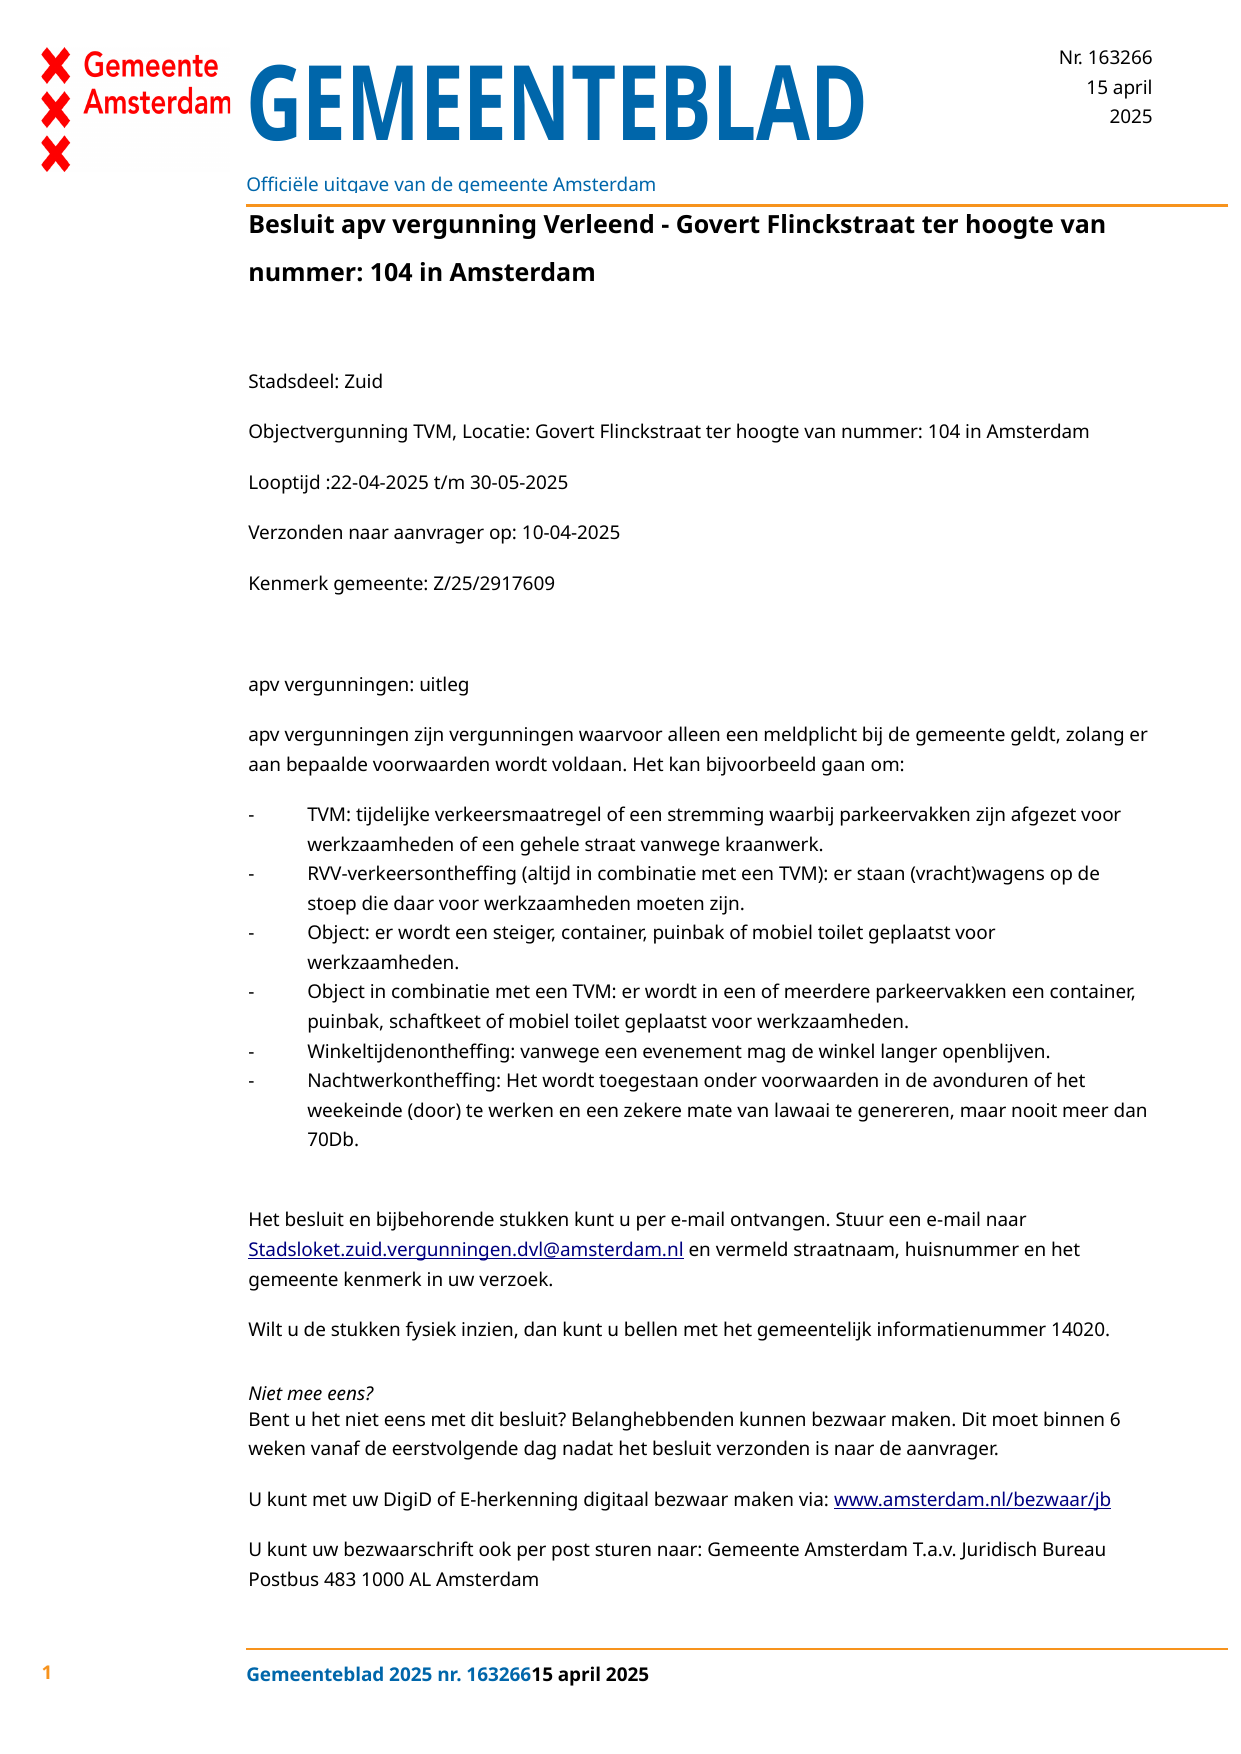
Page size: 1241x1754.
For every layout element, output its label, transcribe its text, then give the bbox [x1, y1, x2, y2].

text Looptijd :22-04-2025 t/m 30-05-2025 [248, 469, 1152, 495]
text U kunt met uw DigiD of E-herkenning digitaal bezwaar maken via: www.amsterdam.nl/bezwaar/jb [248, 1486, 1152, 1512]
list Winkeltijdenontheffing: vanwege een evenement mag de winkel langer openblijven. [248, 1038, 1152, 1064]
list RVV-verkeersontheffing (altijd in combinatie met een TVM): er staan (vracht)wagens op de stoep die daar voor werkzaamheden moeten zijn. [248, 860, 1152, 916]
text Besluit apv vergunning Verleend - Govert Flinckstraat ter hoogte van nummer: 104 in Amsterdam [248, 207, 1152, 288]
text Objectvergunning TVM, Locatie: Govert Flinckstraat ter hoogte van nummer: 104 in Amsterdam [248, 419, 1152, 444]
text apv vergunningen zijn vergunningen waarvoor alleen een meldplicht bij de gemeente geldt, zolang er aan bepaalde voorwaarden wordt voldaan. Het kan bijvoorbeeld gaan om: [248, 721, 1152, 777]
text Verzonden naar aanvrager op: 10-04-2025 [248, 519, 1152, 545]
text Bent u het niet eens met dit besluit? Belanghebbenden kunnen bezwaar maken. Dit moet binnen 6 weken vanaf de eerstvolgende dag nadat het besluit verzonden is naar de aanvrager. [248, 1406, 1152, 1461]
text Kenmerk gemeente: Z/25/2917609 [248, 570, 1152, 596]
list TVM: tijdelijke verkeersmaatregel of een stremming waarbij parkeervakken zijn afgezet voor werkzaamheden of een gehele straat vanwege kraanwerk. [248, 801, 1152, 857]
list Object in combinatie met een TVM: er wordt in een of meerdere parkeervakken een container, puinbak, schaftkeet of mobiel toilet geplaatst voor werkzaamheden. [248, 979, 1152, 1034]
list Object: er wordt een steiger, container, puinbak of mobiel toilet geplaatst voor werkzaamheden. [248, 919, 1152, 975]
list Nachtwerkontheffing: Het wordt toegestaan onder voorwaarden in de avonduren of het weekeinde (door) te werken en een zekere mate van lawaai te genereren, maar nooit meer dan 70Db. [248, 1067, 1152, 1152]
picture [41, 47, 231, 172]
text Het besluit en bijbehorende stukken kunt u per e-mail ontvangen. Stuur een e-mail naar Stadsloket.zuid.vergunningen.dvl@amsterdam.nl en vermeld straatnaam, huisnummer en het gemeente kenmerk in uw verzoek. [248, 1207, 1152, 1292]
text Wilt u de stukken fysiek inzien, dan kunt u bellen met het gemeentelijk informatienummer 14020. [248, 1316, 1152, 1342]
text Stadsdeel: Zuid [248, 368, 1152, 394]
text Niet mee eens? [248, 1380, 1152, 1406]
text apv vergunningen: uitleg [248, 671, 1152, 697]
text U kunt uw bezwaarschrift ook per post sturen naar: Gemeente Amsterdam T.a.v. Juridisch Bureau Postbus 483 1000 AL Amsterdam [248, 1536, 1152, 1592]
